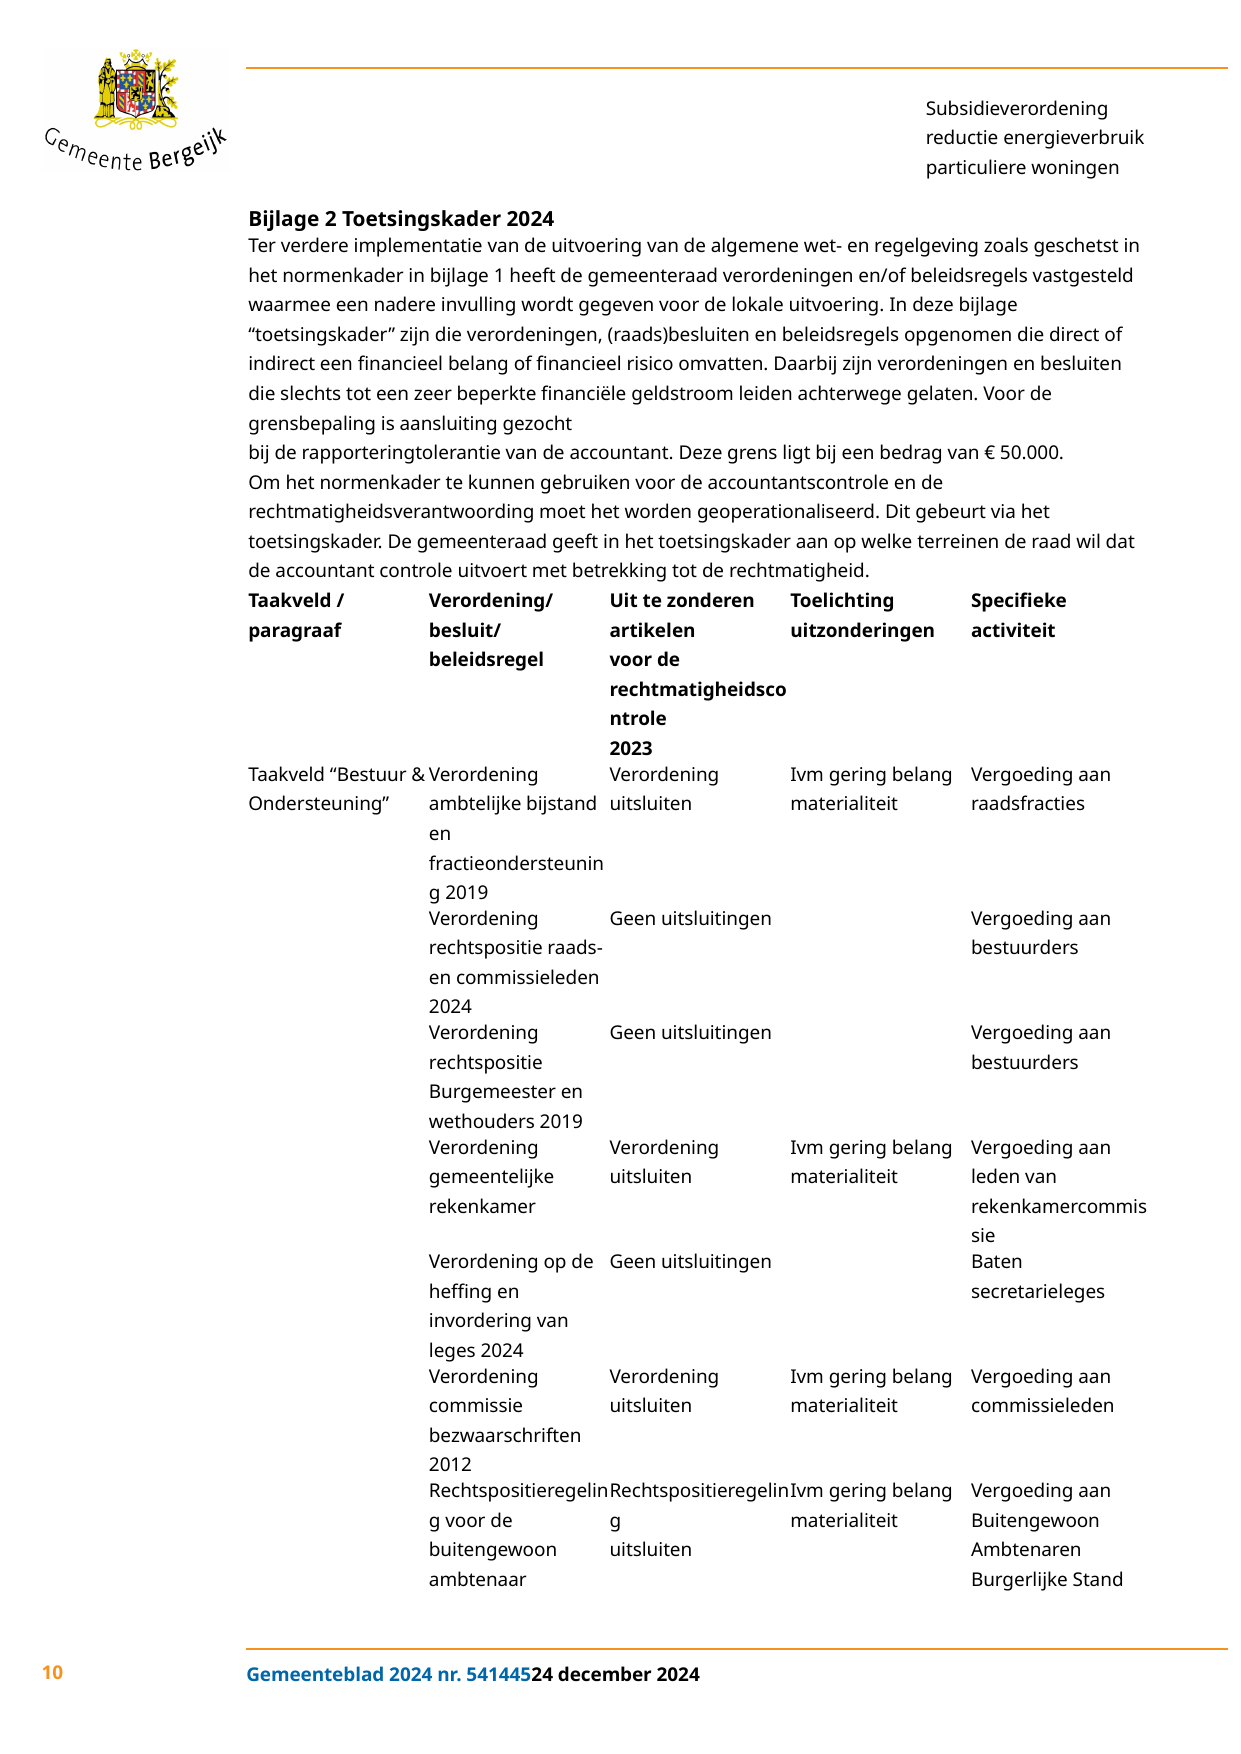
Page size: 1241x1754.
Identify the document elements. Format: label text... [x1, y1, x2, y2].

table_cell Ivm gering belang materialiteit [790, 761, 971, 905]
table_cell [790, 905, 971, 1019]
table_cell Ivm gering belang materialiteit [790, 1363, 971, 1477]
table_cell Verordening op de heffing en invordering van leges 2024 [429, 1249, 609, 1363]
table_cell Vergoeding aan leden van rekenkamercommissie [971, 1134, 1152, 1248]
table_cell Verordening gemeentelijke rekenkamer [429, 1134, 609, 1248]
table_cell Verordening uitsluiten [609, 1363, 790, 1477]
table_cell [700, 95, 926, 180]
text Om het normenkader te kunnen gebruiken voor de accountantscontrole en de rechtmatigheidsverantwoording moet het worden geoperationaliseerd. Dit gebeurt via het toetsingskader. De gemeenteraad geeft in het toetsingskader aan op welke terreinen de raad wil dat de accountant controle uitvoert met betrekking tot de rechtmatigheid. [248, 469, 1152, 583]
table_cell [248, 905, 429, 1019]
table_cell Verordening commissie bezwaarschriften 2012 [429, 1363, 609, 1477]
table_header Uit te zonderen artikelen voor de rechtmatigheidscontrole 2023 [609, 587, 790, 761]
table_cell [248, 1020, 429, 1134]
table_cell Vergoeding aan bestuurders [971, 905, 1152, 1019]
table_cell Verordening rechtspositie raads- en commissieleden 2024 [429, 905, 609, 1019]
text Ter verdere implementatie van de uitvoering van de algemene wet- en regelgeving zoals geschetst in het normenkader in bijlage 1 heeft de gemeenteraad verordeningen en/of beleidsregels vastgesteld waarmee een nadere invulling wordt gegeven voor de lokale uitvoering. In deze bijlage “toetsingskader” zijn die verordeningen, (raads)besluiten en beleidsregels opgenomen die direct of indirect een financieel belang of financieel risico omvatten. Daarbij zijn verordeningen en besluiten die slechts tot een zeer beperkte financiële geldstroom leiden achterwege gelaten. Voor de grensbepaling is aansluiting gezocht [248, 232, 1152, 435]
table_cell [790, 1020, 971, 1134]
table_cell Geen uitsluitingen [609, 1020, 790, 1134]
table_cell [248, 1478, 429, 1592]
table_cell [248, 95, 474, 180]
table_cell Vergoeding aan bestuurders [971, 1020, 1152, 1134]
table_cell Geen uitsluitingen [609, 905, 790, 1019]
table_cell [248, 1363, 429, 1477]
table_header Verordening/besluit/beleidsregel [429, 587, 609, 761]
table_cell Vergoeding aan raadsfracties [971, 761, 1152, 905]
table_cell Verordening uitsluiten [609, 761, 790, 905]
table_cell Verordening uitsluiten [609, 1134, 790, 1248]
table_header Toelichting uitzonderingen [790, 587, 971, 761]
text Bijlage 2 Toetsingskader 2024 [248, 204, 1152, 232]
table_cell Vergoeding aan Buitengewoon Ambtenaren Burgerlijke Stand [971, 1478, 1152, 1592]
table_cell [248, 1249, 429, 1363]
table_cell [790, 1249, 971, 1363]
table_cell Rechtspositieregeling uitsluiten [609, 1478, 790, 1592]
table_cell Verordening rechtspositie Burgemeester en wethouders 2019 [429, 1020, 609, 1134]
table_cell Geen uitsluitingen [609, 1249, 790, 1363]
table_cell Verordening ambtelijke bijstand en fractieondersteuning 2019 [429, 761, 609, 905]
table_header Specifieke activiteit [971, 587, 1152, 761]
table_cell Ivm gering belang materialiteit [790, 1134, 971, 1248]
table_cell [474, 95, 700, 180]
table_cell Ivm gering belang materialiteit [790, 1478, 971, 1592]
table_cell - Subsidieverordening reductie energieverbruik particuliere woningen [926, 95, 1152, 180]
picture [41, 47, 231, 172]
table_cell [248, 1134, 429, 1248]
table_cell Baten secretarieleges [971, 1249, 1152, 1363]
table_cell Vergoeding aan commissieleden [971, 1363, 1152, 1477]
table_cell Taakveld “Bestuur & Ondersteuning” [248, 761, 429, 905]
table_header Taakveld / paragraaf [248, 587, 429, 761]
table_cell Rechtspositieregeling voor de buitengewoon ambtenaar [429, 1478, 609, 1592]
text bij de rapporteringtolerantie van de accountant. Deze grens ligt bij een bedrag van € 50.000. [248, 439, 1152, 465]
